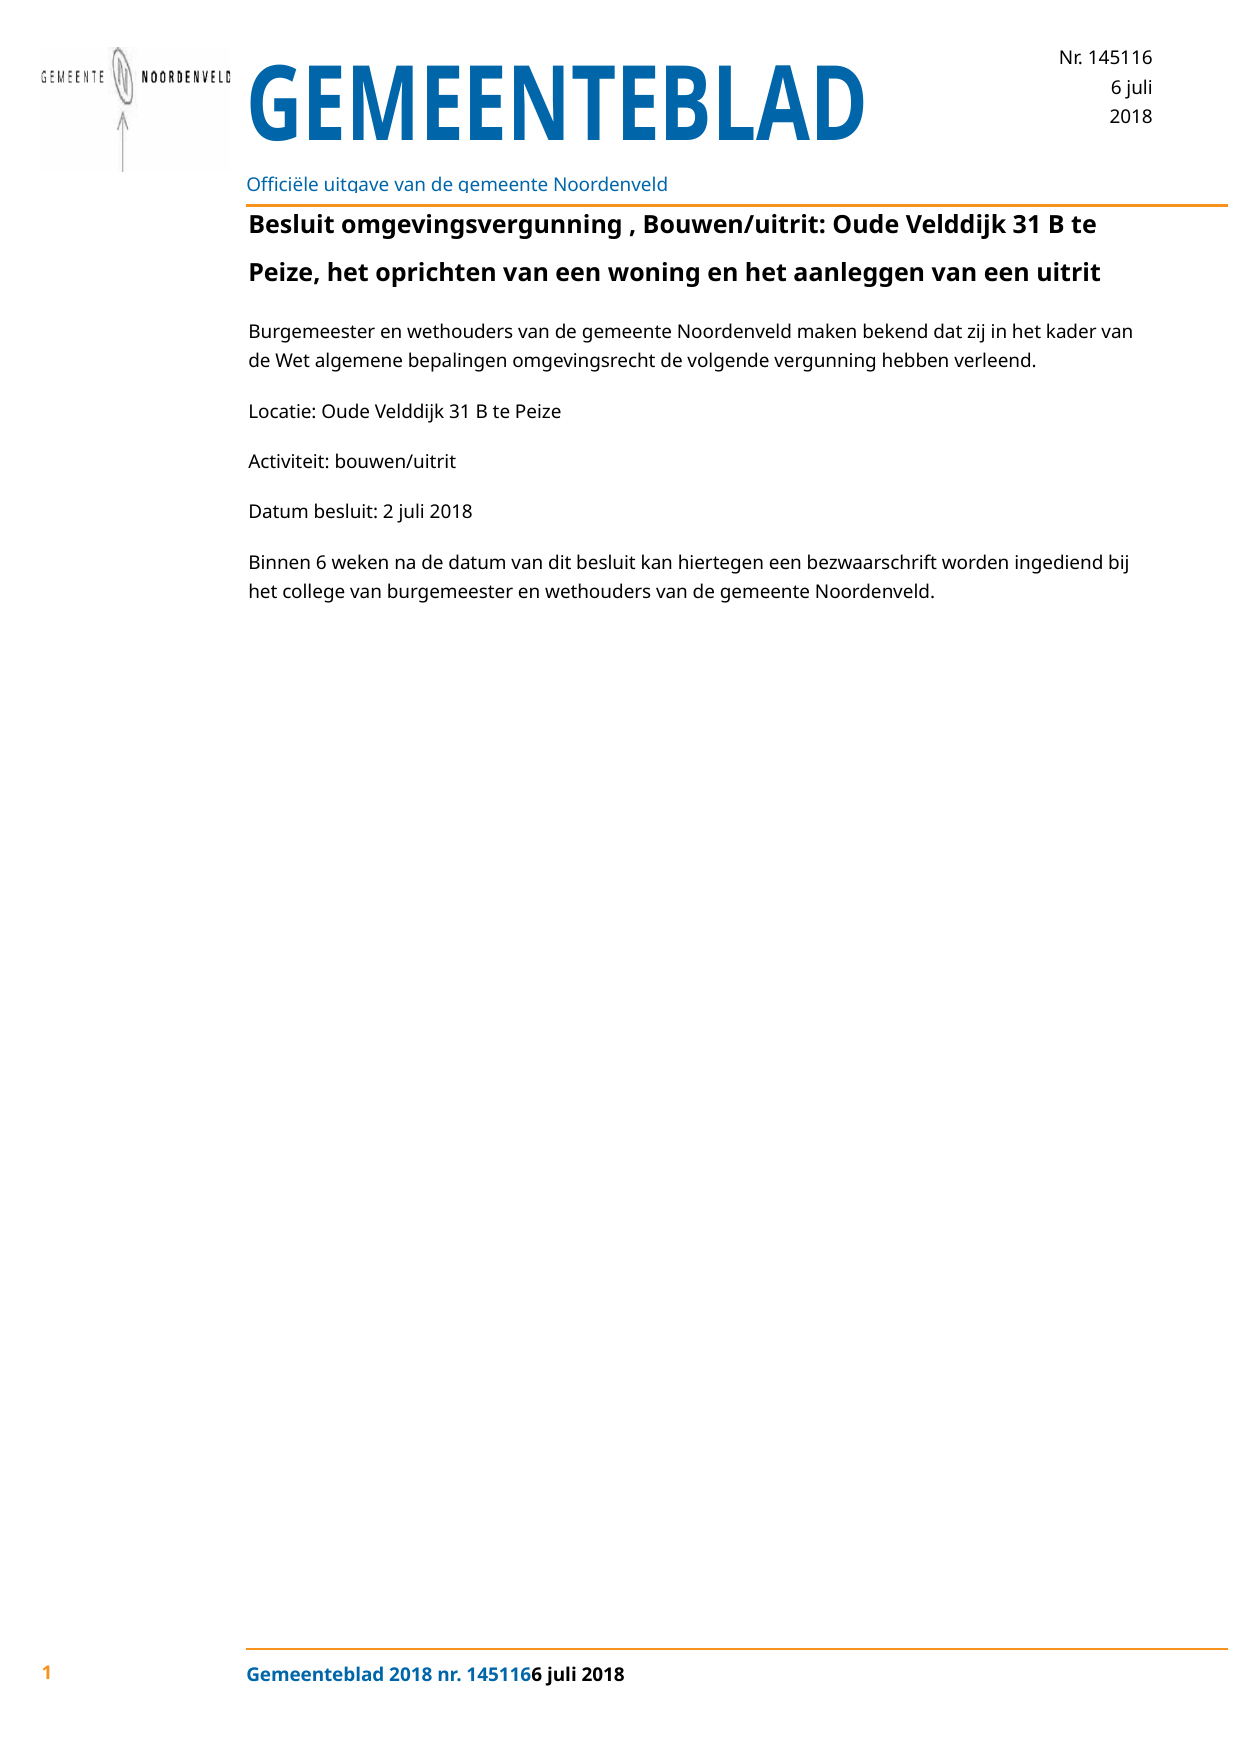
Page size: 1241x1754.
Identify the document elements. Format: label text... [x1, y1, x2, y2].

picture [41, 47, 231, 172]
text Activiteit: bouwen/uitrit [248, 448, 1152, 474]
text Datum besluit: 2 juli 2018 [248, 499, 1152, 524]
text Binnen 6 weken na de datum van dit besluit kan hiertegen een bezwaarschrift worden ingediend bij het college van burgemeester en wethouders van de gemeente Noordenveld. [248, 549, 1152, 604]
text Locatie: Oude Velddijk 31 B te Peize [248, 398, 1152, 424]
text Besluit omgevingsvergunning , Bouwen/uitrit: Oude Velddijk 31 B te Peize, het oprichten van een woning en het aanleggen van een uitrit [248, 207, 1152, 288]
text Burgemeester en wethouders van de gemeente Noordenveld maken bekend dat zij in het kader van de Wet algemene bepalingen omgevingsrecht de volgende vergunning hebben verleend. [248, 318, 1152, 373]
